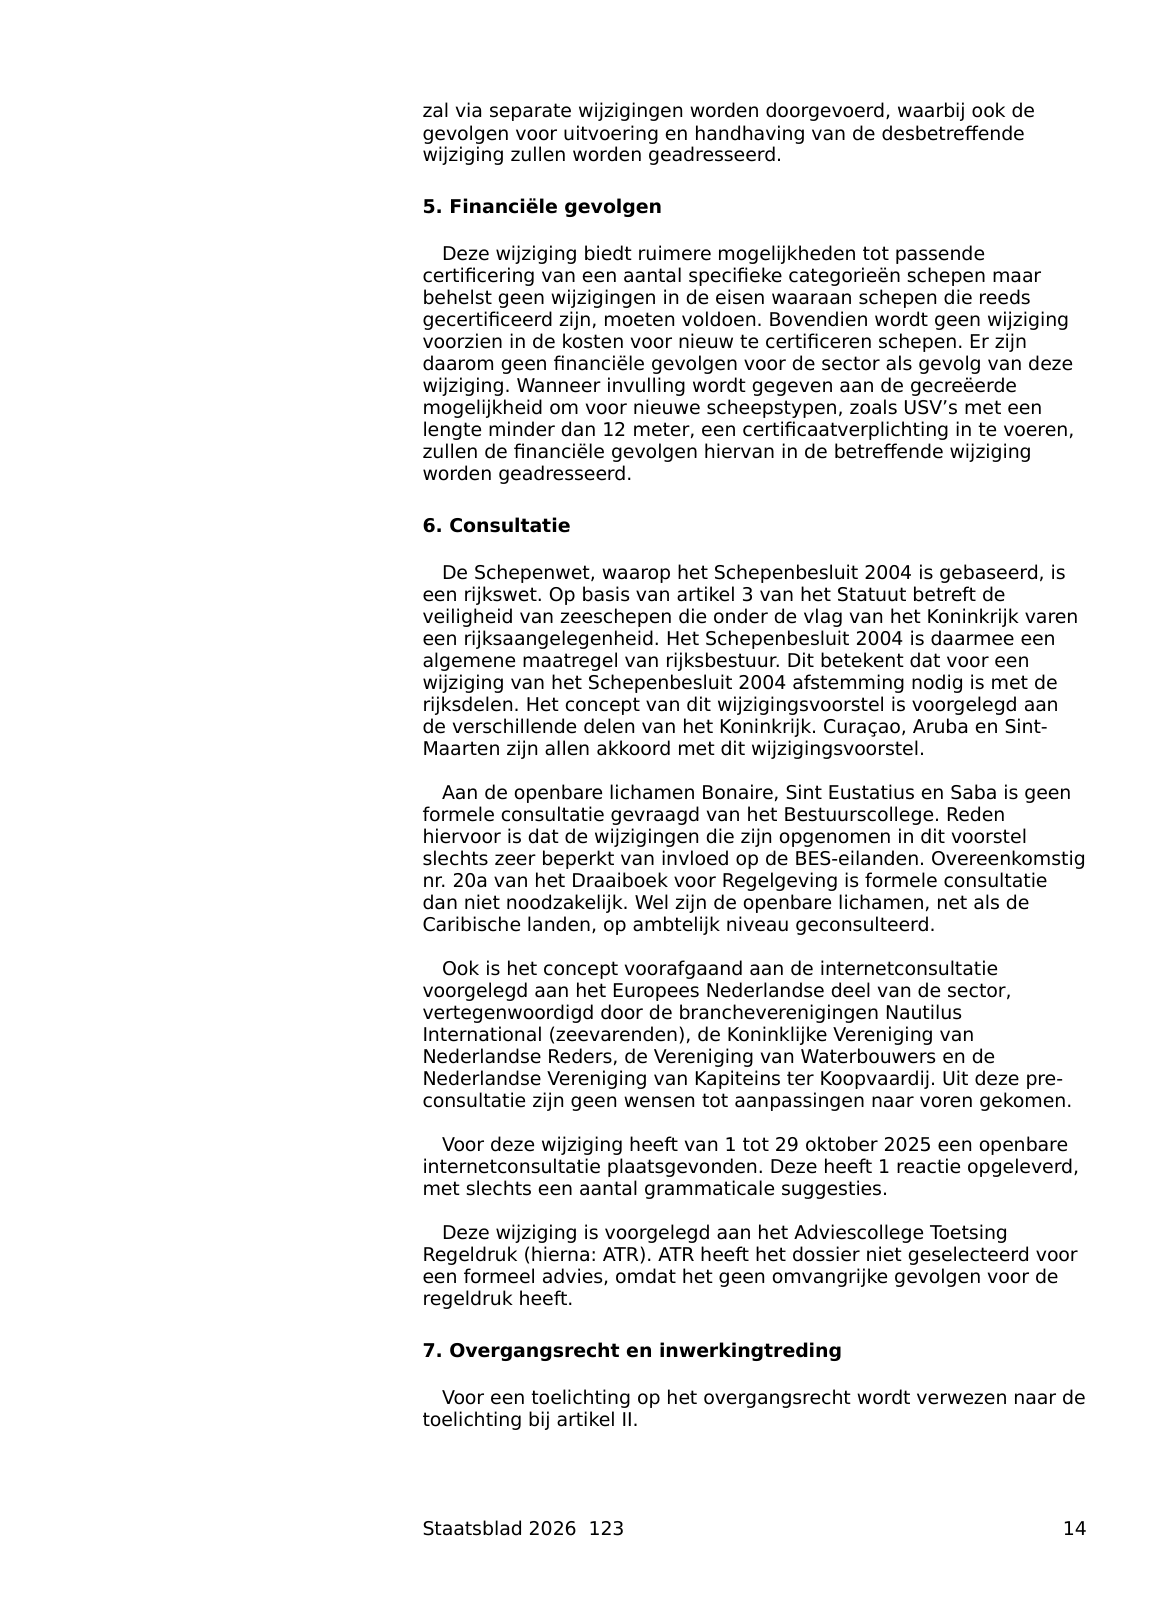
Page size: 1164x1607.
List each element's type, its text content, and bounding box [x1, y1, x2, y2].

text Ook is het concept voorafgaand aan de internetconsultatie voorgelegd aan het Europees Nederlandse deel van de sector, vertegenwoordigd door de brancheverenigingen Nautilus International (zeevarenden), de Koninklijke Vereniging van Nederlandse Reders, de Vereniging van Waterbouwers en de Nederlandse Vereniging van Kapiteins ter Koopvaardij. Uit deze pre-consultatie zijn geen wensen tot aanpassingen naar voren gekomen. [422, 958, 1087, 1112]
text Voor een toelichting op het overgangsrecht wordt verwezen naar de toelichting bij artikel II. [422, 1387, 1087, 1431]
subtitle 7. Overgangsrecht en inwerkingtreding [422, 1340, 1087, 1362]
subtitle 6. Consultatie [422, 515, 1087, 537]
text Aan de openbare lichamen Bonaire, Sint Eustatius en Saba is geen formele consultatie gevraagd van het Bestuurscollege. Reden hiervoor is dat de wijzigingen die zijn opgenomen in dit voorstel slechts zeer beperkt van invloed op de BES-eilanden. Overeenkomstig nr. 20a van het Draaiboek voor Regelgeving is formele consultatie dan niet noodzakelijk. Wel zijn de openbare lichamen, net als de Caribische landen, op ambtelijk niveau geconsulteerd. [422, 782, 1087, 936]
text De Schepenwet, waarop het Schepenbesluit 2004 is gebaseerd, is een rijkswet. Op basis van artikel 3 van het Statuut betreft de veiligheid van zeeschepen die onder de vlag van het Koninkrijk varen een rijksaangelegenheid. Het Schepenbesluit 2004 is daarmee een algemene maatregel van rijksbestuur. Dit betekent dat voor een wijziging van het Schepenbesluit 2004 afstemming nodig is met de rijksdelen. Het concept van dit wijzigingsvoorstel is voorgelegd aan de verschillende delen van het Koninkrijk. Curaçao, Aruba en Sint-Maarten zijn allen akkoord met dit wijzigingsvoorstel. [422, 562, 1087, 760]
text Deze wijziging biedt ruimere mogelijkheden tot passende certificering van een aantal specifieke categorieën schepen maar behelst geen wijzigingen in de eisen waaraan schepen die reeds gecertificeerd zijn, moeten voldoen. Bovendien wordt geen wijziging voorzien in de kosten voor nieuw te certificeren schepen. Er zijn daarom geen financiële gevolgen voor de sector als gevolg van deze wijziging. Wanneer invulling wordt gegeven aan de gecreëerde mogelijkheid om voor nieuwe scheepstypen, zoals USV’s met een lengte minder dan 12 meter, een certificaatverplichting in te voeren, zullen de financiële gevolgen hiervan in de betreffende wijziging worden geadresseerd. [422, 243, 1087, 485]
subtitle 5. Financiële gevolgen [422, 196, 1087, 218]
text Deze wijziging is voorgelegd aan het Adviescollege Toetsing Regeldruk (hierna: ATR). ATR heeft het dossier niet geselecteerd voor een formeel advies, omdat het geen omvangrijke gevolgen voor de regeldruk heeft. [422, 1222, 1087, 1310]
text zal via separate wijzigingen worden doorgevoerd, waarbij ook de gevolgen voor uitvoering en handhaving van de desbetreffende wijziging zullen worden geadresseerd. [422, 100, 1087, 166]
text Voor deze wijziging heeft van 1 tot 29 oktober 2025 een openbare internetconsultatie plaatsgevonden. Deze heeft 1 reactie opgeleverd, met slechts een aantal grammaticale suggesties. [422, 1134, 1087, 1200]
